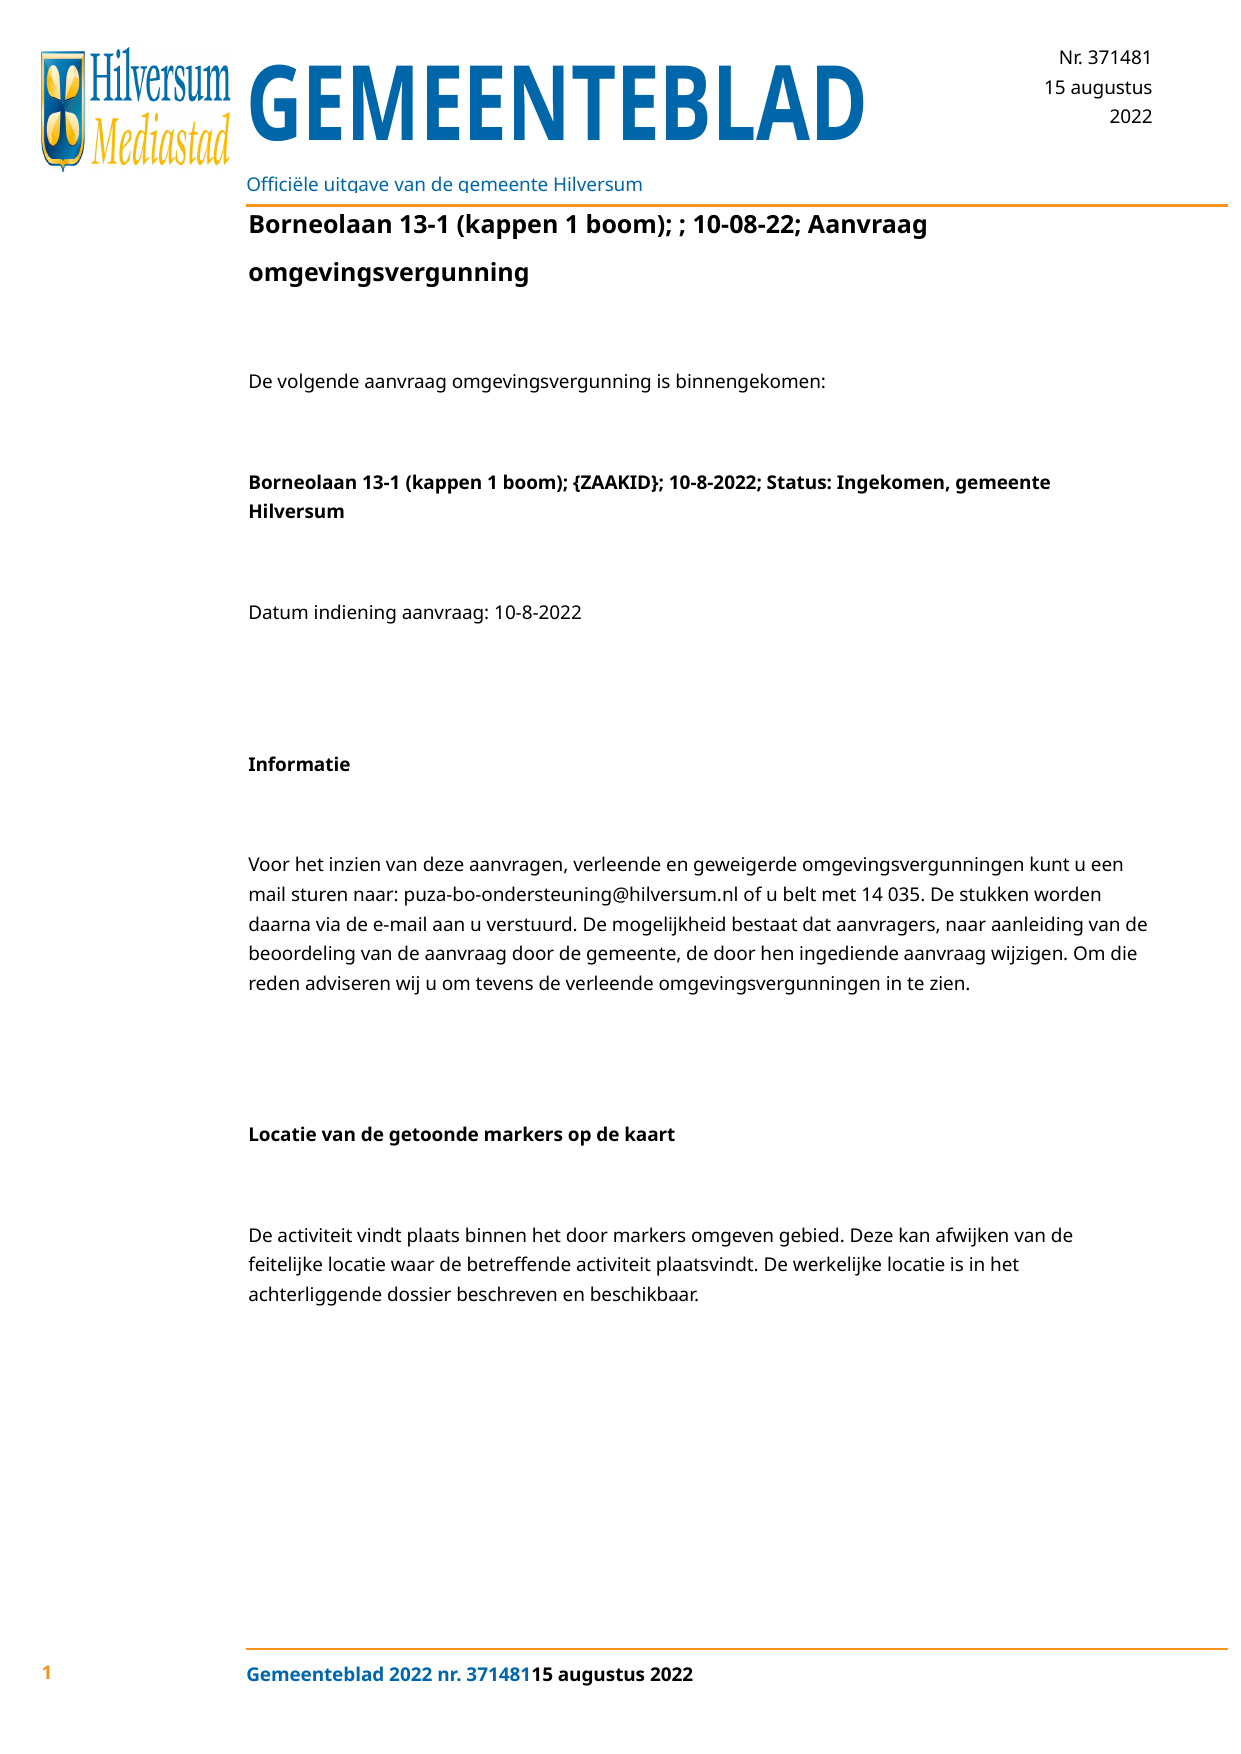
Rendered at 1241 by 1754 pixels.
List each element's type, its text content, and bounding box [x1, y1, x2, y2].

picture [41, 47, 231, 172]
text Locatie van de getoonde markers op de kaart [248, 1121, 1152, 1147]
text Borneolaan 13-1 (kappen 1 boom); ; 10-08-22; Aanvraag omgevingsvergunning [248, 207, 1152, 288]
text Datum indiening aanvraag: 10-8-2022 [248, 599, 1152, 625]
text Voor het inzien van deze aanvragen, verleende en geweigerde omgevingsvergunningen kunt u een mail sturen naar: puza-bo-ondersteuning@hilversum.nl of u belt met 14 035. De stukken worden daarna via de e-mail aan u verstuurd. De mogelijkheid bestaat dat aanvragers, naar aanleiding van de beoordeling van de aanvraag door de gemeente, de door hen ingediende aanvraag wijzigen. Om die reden adviseren wij u om tevens de verleende omgevingsvergunningen in te zien. [248, 852, 1152, 996]
text De volgende aanvraag omgevingsvergunning is binnengekomen: [248, 368, 1152, 394]
text Borneolaan 13-1 (kappen 1 boom); {ZAAKID}; 10-8-2022; Status: Ingekomen, gemeente Hilversum [248, 469, 1152, 524]
text Informatie [248, 751, 1152, 777]
text De activiteit vindt plaats binnen het door markers omgeven gebied. Deze kan afwijken van de feitelijke locatie waar de betreffende activiteit plaatsvindt. De werkelijke locatie is in het achterliggende dossier beschreven en beschikbaar. [248, 1222, 1152, 1307]
